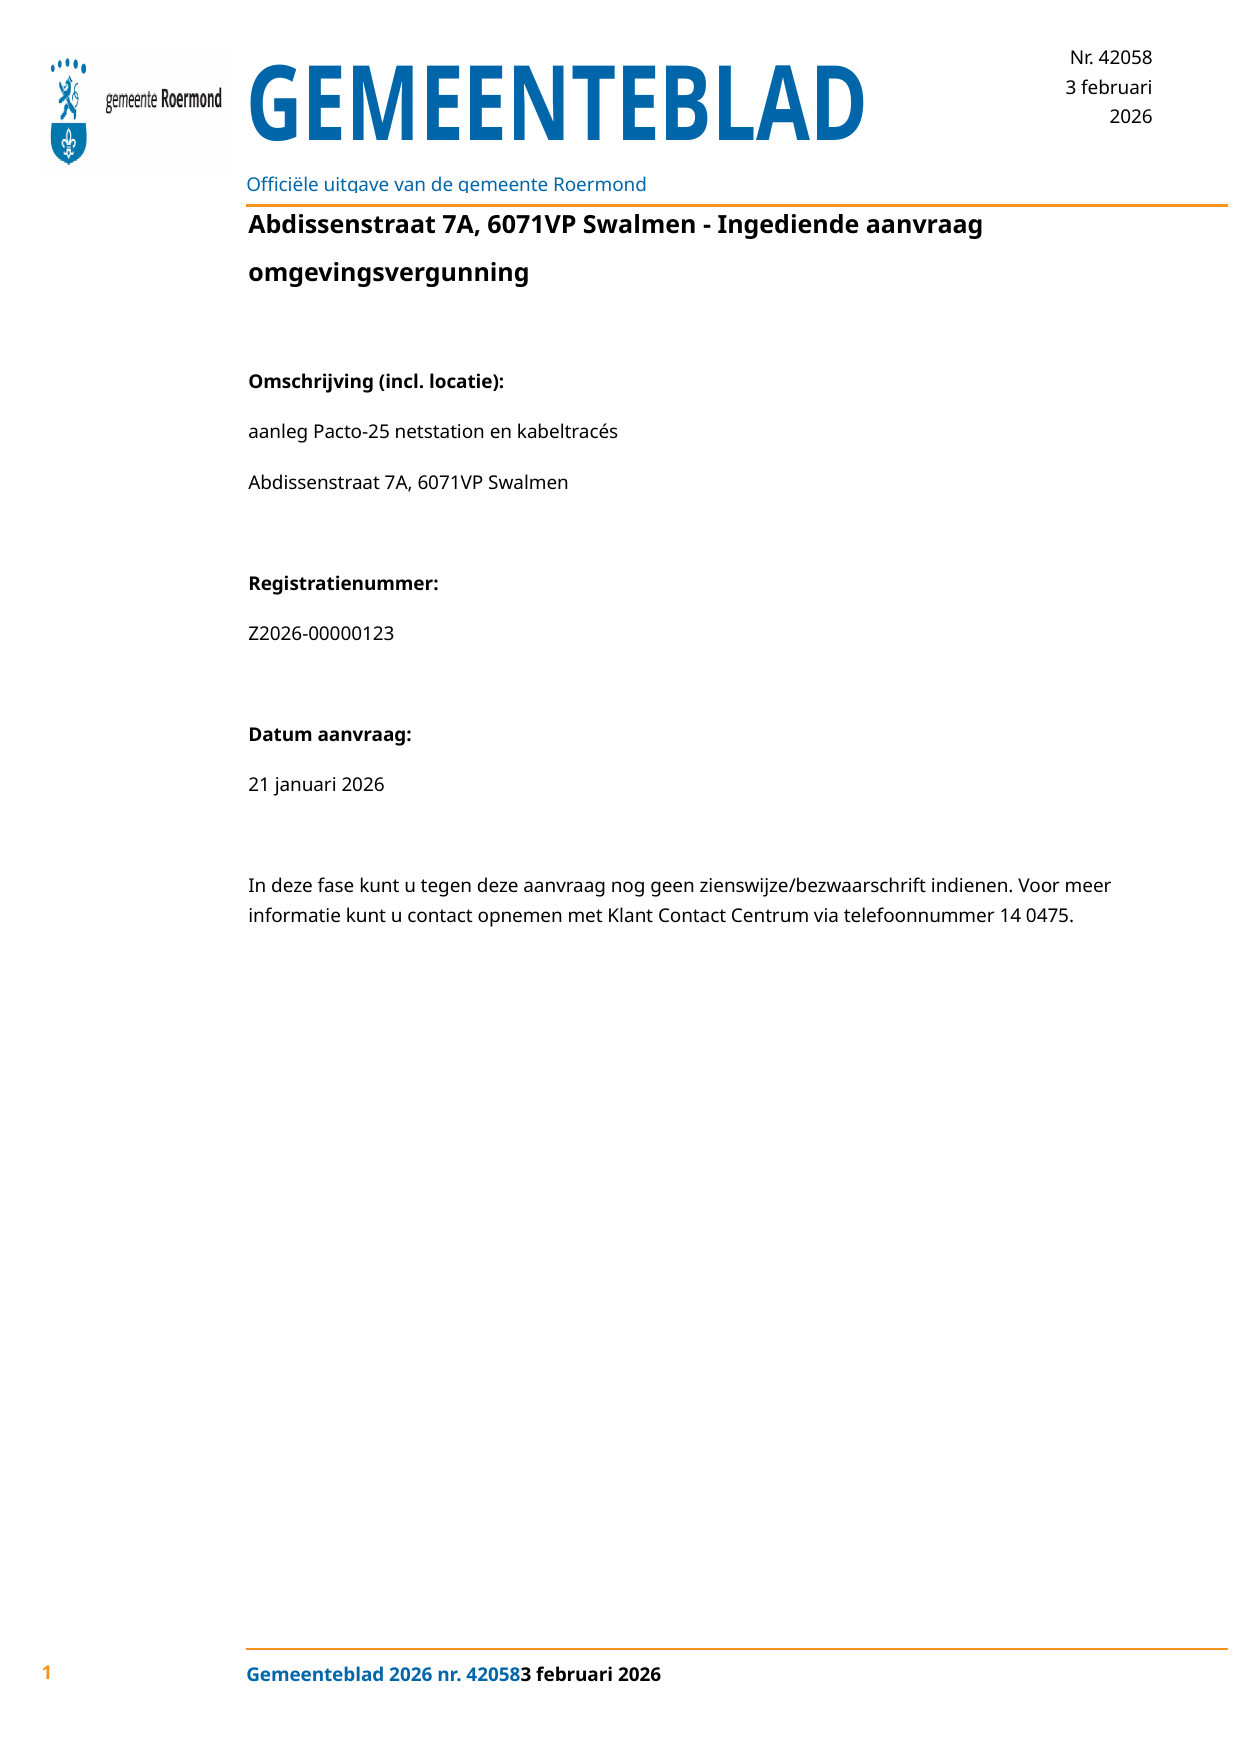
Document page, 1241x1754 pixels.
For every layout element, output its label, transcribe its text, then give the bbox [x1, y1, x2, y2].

text In deze fase kunt u tegen deze aanvraag nog geen zienswijze/bezwaarschrift indienen. Voor meer informatie kunt u contact opnemen met Klant Contact Centrum via telefoonnummer 14 0475. [248, 872, 1152, 928]
text Datum aanvraag: [248, 721, 1152, 747]
picture [41, 47, 231, 172]
text aanleg Pacto-25 netstation en kabeltracés [248, 419, 1152, 444]
text Abdissenstraat 7A, 6071VP Swalmen [248, 469, 1152, 495]
text 21 januari 2026 [248, 772, 1152, 797]
text Z2026-00000123 [248, 620, 1152, 646]
text Omschrijving (incl. locatie): [248, 368, 1152, 394]
text Registratienummer: [248, 570, 1152, 596]
text Abdissenstraat 7A, 6071VP Swalmen - Ingediende aanvraag omgevingsvergunning [248, 207, 1152, 288]
